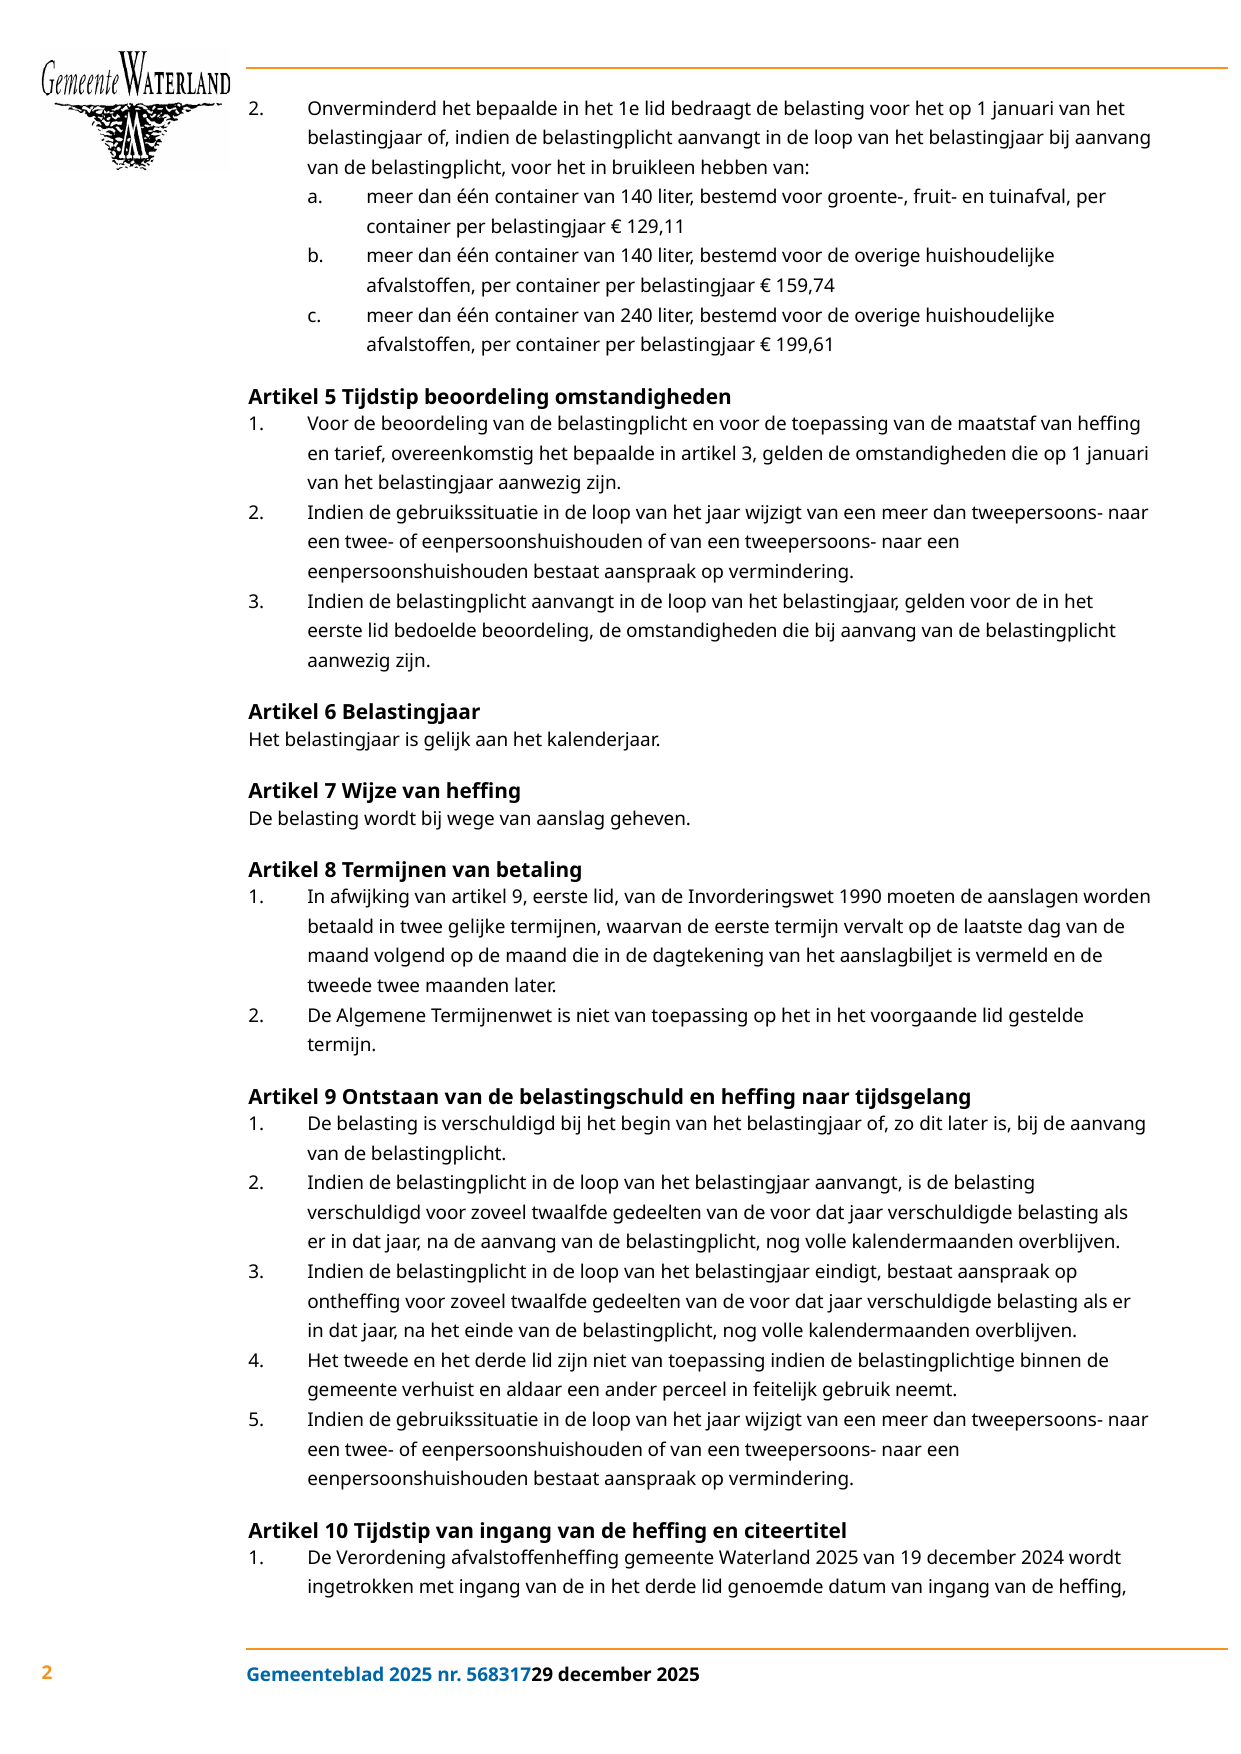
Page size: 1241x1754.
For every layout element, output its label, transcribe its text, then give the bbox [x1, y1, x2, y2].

text Artikel 7 Wijze van heffing [248, 776, 1152, 805]
text Artikel 9 Ontstaan van de belastingschuld en heffing naar tijdsgelang [248, 1082, 1152, 1110]
list In afwijking van artikel 9, eerste lid, van de Invorderingswet 1990 moeten de aanslagen worden betaald in twee gelijke termijnen, waarvan de eerste termijn vervalt op de laatste dag van de maand volgend op de maand die in de dagtekening van het aanslagbiljet is vermeld en de tweede twee maanden later. [248, 883, 1152, 998]
list De Algemene Termijnenwet is niet van toepassing op het in het voorgaande lid gestelde termijn. [248, 1002, 1152, 1057]
list De Verordening afvalstoffenheffing gemeente Waterland 2025 van 19 december 2024 wordt ingetrokken met ingang van de in het derde lid genoemde datum van ingang van de heffing, [248, 1544, 1152, 1599]
list Indien de gebruikssituatie in de loop van het jaar wijzigt van een meer dan tweepersoons- naar een twee- of eenpersoonshuishouden of van een tweepersoons- naar een eenpersoonshuishouden bestaat aanspraak op vermindering. [248, 1406, 1152, 1491]
list Indien de belastingplicht aanvangt in de loop van het belastingjaar, gelden voor de in het eerste lid bedoelde beoordeling, de omstandigheden die bij aanvang van de belastingplicht aanwezig zijn. [248, 588, 1152, 673]
list Indien de belastingplicht in de loop van het belastingjaar eindigt, bestaat aanspraak op ontheffing voor zoveel twaalfde gedeelten van de voor dat jaar verschuldigde belasting als er in dat jaar, na het einde van de belastingplicht, nog volle kalendermaanden overblijven. [248, 1258, 1152, 1343]
text Artikel 5 Tijdstip beoordeling omstandigheden [248, 382, 1152, 410]
list De belasting is verschuldigd bij het begin van het belastingjaar of, zo dit later is, bij de aanvang van de belastingplicht. [248, 1110, 1152, 1166]
list meer dan één container van 240 liter, bestemd voor de overige huishoudelijke afvalstoffen, per container per belastingjaar € 199,61 [307, 302, 1152, 357]
picture [41, 47, 231, 172]
list Het tweede en het derde lid zijn niet van toepassing indien de belastingplichtige binnen de gemeente verhuist en aldaar een ander perceel in feitelijk gebruik neemt. [248, 1347, 1152, 1402]
text De belasting wordt bij wege van aanslag geheven. [248, 805, 1152, 830]
text Artikel 6 Belastingjaar [248, 697, 1152, 726]
list meer dan één container van 140 liter, bestemd voor groente-, fruit- en tuinafval, per container per belastingjaar € 129,11 [307, 183, 1152, 239]
list Onverminderd het bepaalde in het 1e lid bedraagt de belasting voor het op 1 januari van het belastingjaar of, indien de belastingplicht aanvangt in de loop van het belastingjaar bij aanvang van de belastingplicht, voor het in bruikleen hebben van: [248, 95, 1152, 180]
list Indien de gebruikssituatie in de loop van het jaar wijzigt van een meer dan tweepersoons- naar een twee- of eenpersoonshuishouden of van een tweepersoons- naar een eenpersoonshuishouden bestaat aanspraak op vermindering. [248, 499, 1152, 584]
list Voor de beoordeling van de belastingplicht en voor de toepassing van de maatstaf van heffing en tarief, overeenkomstig het bepaalde in artikel 3, gelden de omstandigheden die op 1 januari van het belastingjaar aanwezig zijn. [248, 410, 1152, 495]
text Het belastingjaar is gelijk aan het kalenderjaar. [248, 726, 1152, 752]
list meer dan één container van 140 liter, bestemd voor de overige huishoudelijke afvalstoffen, per container per belastingjaar € 159,74 [307, 243, 1152, 298]
text Artikel 8 Termijnen van betaling [248, 855, 1152, 883]
list Indien de belastingplicht in de loop van het belastingjaar aanvangt, is de belasting verschuldigd voor zoveel twaalfde gedeelten van de voor dat jaar verschuldigde belasting als er in dat jaar, na de aanvang van de belastingplicht, nog volle kalendermaanden overblijven. [248, 1169, 1152, 1254]
text Artikel 10 Tijdstip van ingang van de heffing en citeertitel [248, 1516, 1152, 1544]
